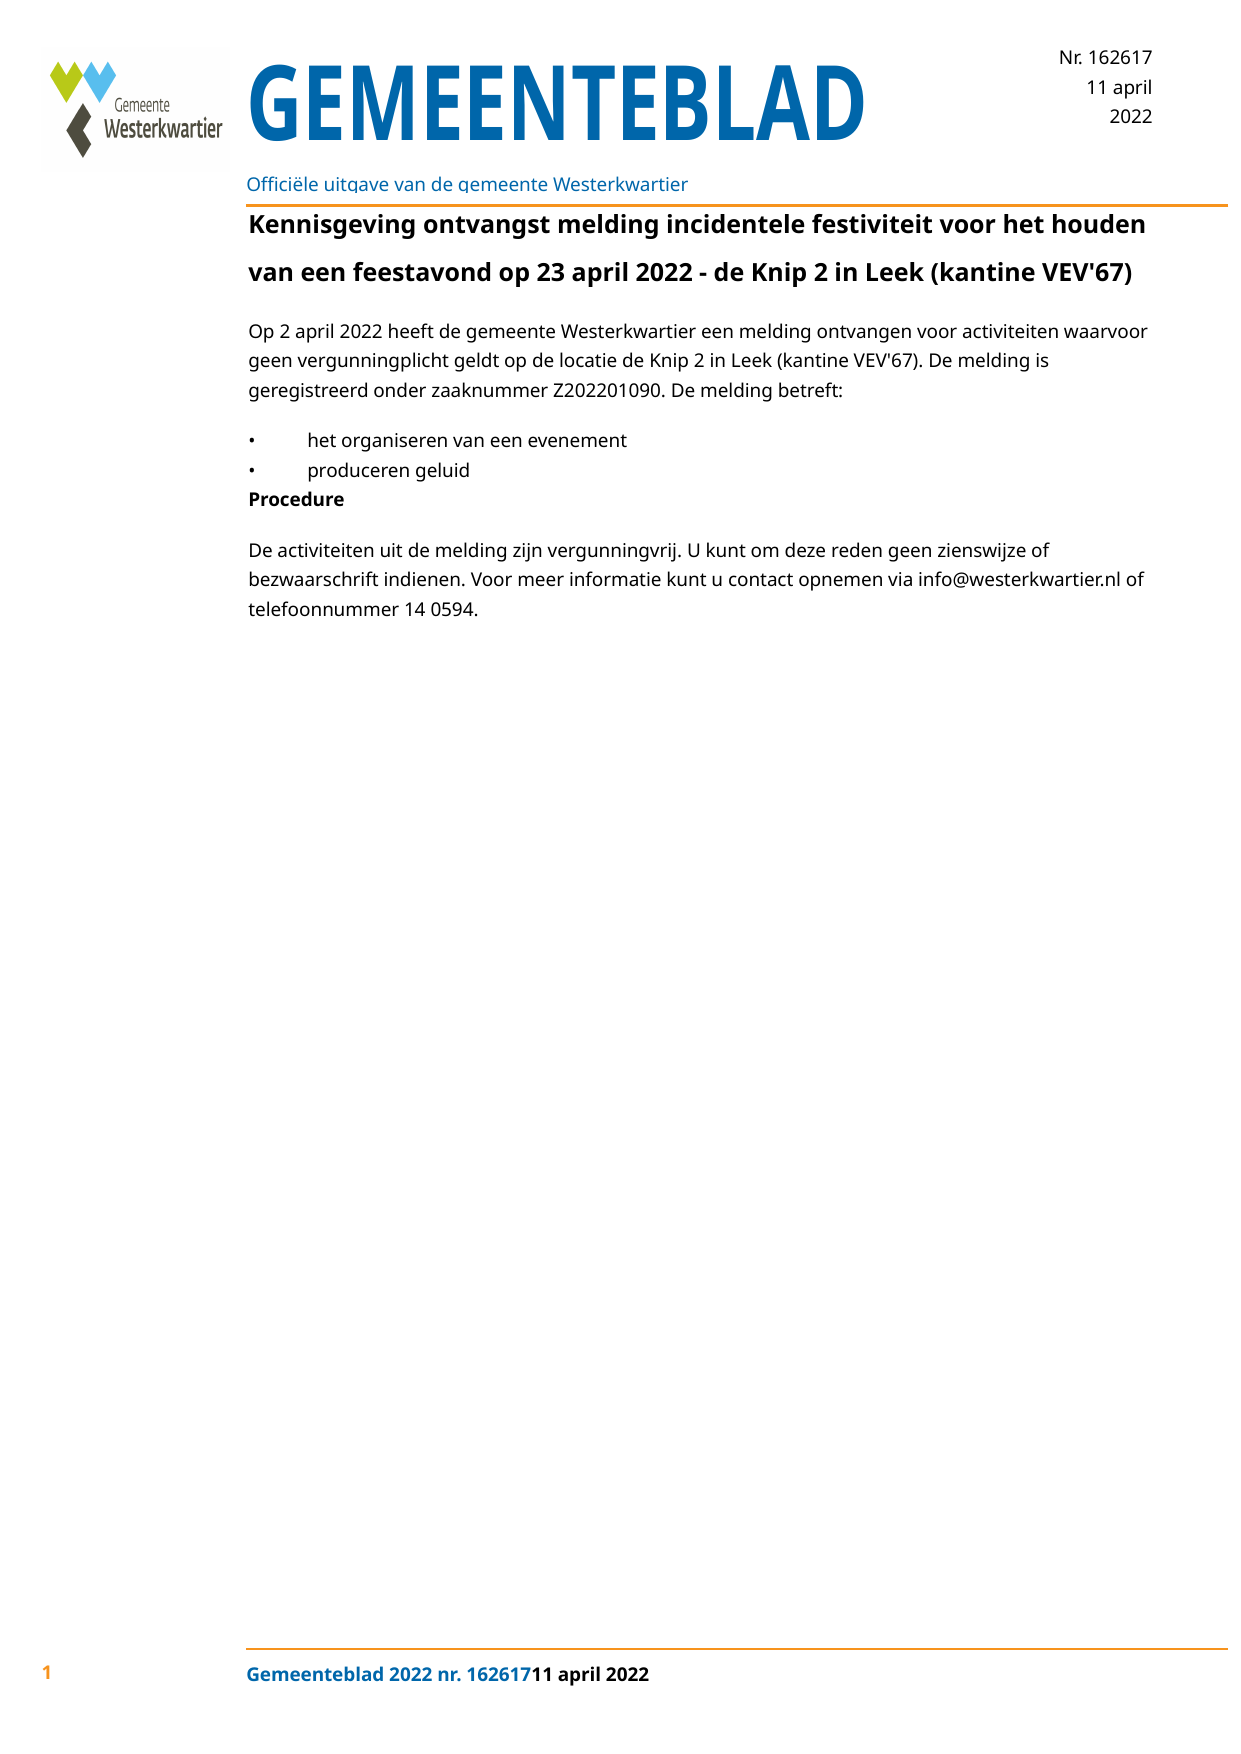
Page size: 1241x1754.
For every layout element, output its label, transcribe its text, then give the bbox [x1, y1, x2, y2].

picture [41, 47, 231, 172]
list het organiseren van een evenement [248, 427, 1152, 453]
text De activiteiten uit de melding zijn vergunningvrij. U kunt om deze reden geen zienswijze of bezwaarschrift indienen. Voor meer informatie kunt u contact opnemen via info@westerkwartier.nl of telefoonnummer 14 0594. [248, 537, 1152, 622]
text Procedure [248, 487, 1152, 512]
text Kennisgeving ontvangst melding incidentele festiviteit voor het houden van een feestavond op 23 april 2022 - de Knip 2 in Leek (kantine VEV'67) [248, 207, 1152, 288]
text Op 2 april 2022 heeft de gemeente Westerkwartier een melding ontvangen voor activiteiten waarvoor geen vergunningplicht geldt op de locatie de Knip 2 in Leek (kantine VEV'67). De melding is geregistreerd onder zaaknummer Z202201090. De melding betreft: [248, 318, 1152, 403]
list produceren geluid [248, 457, 1152, 483]
